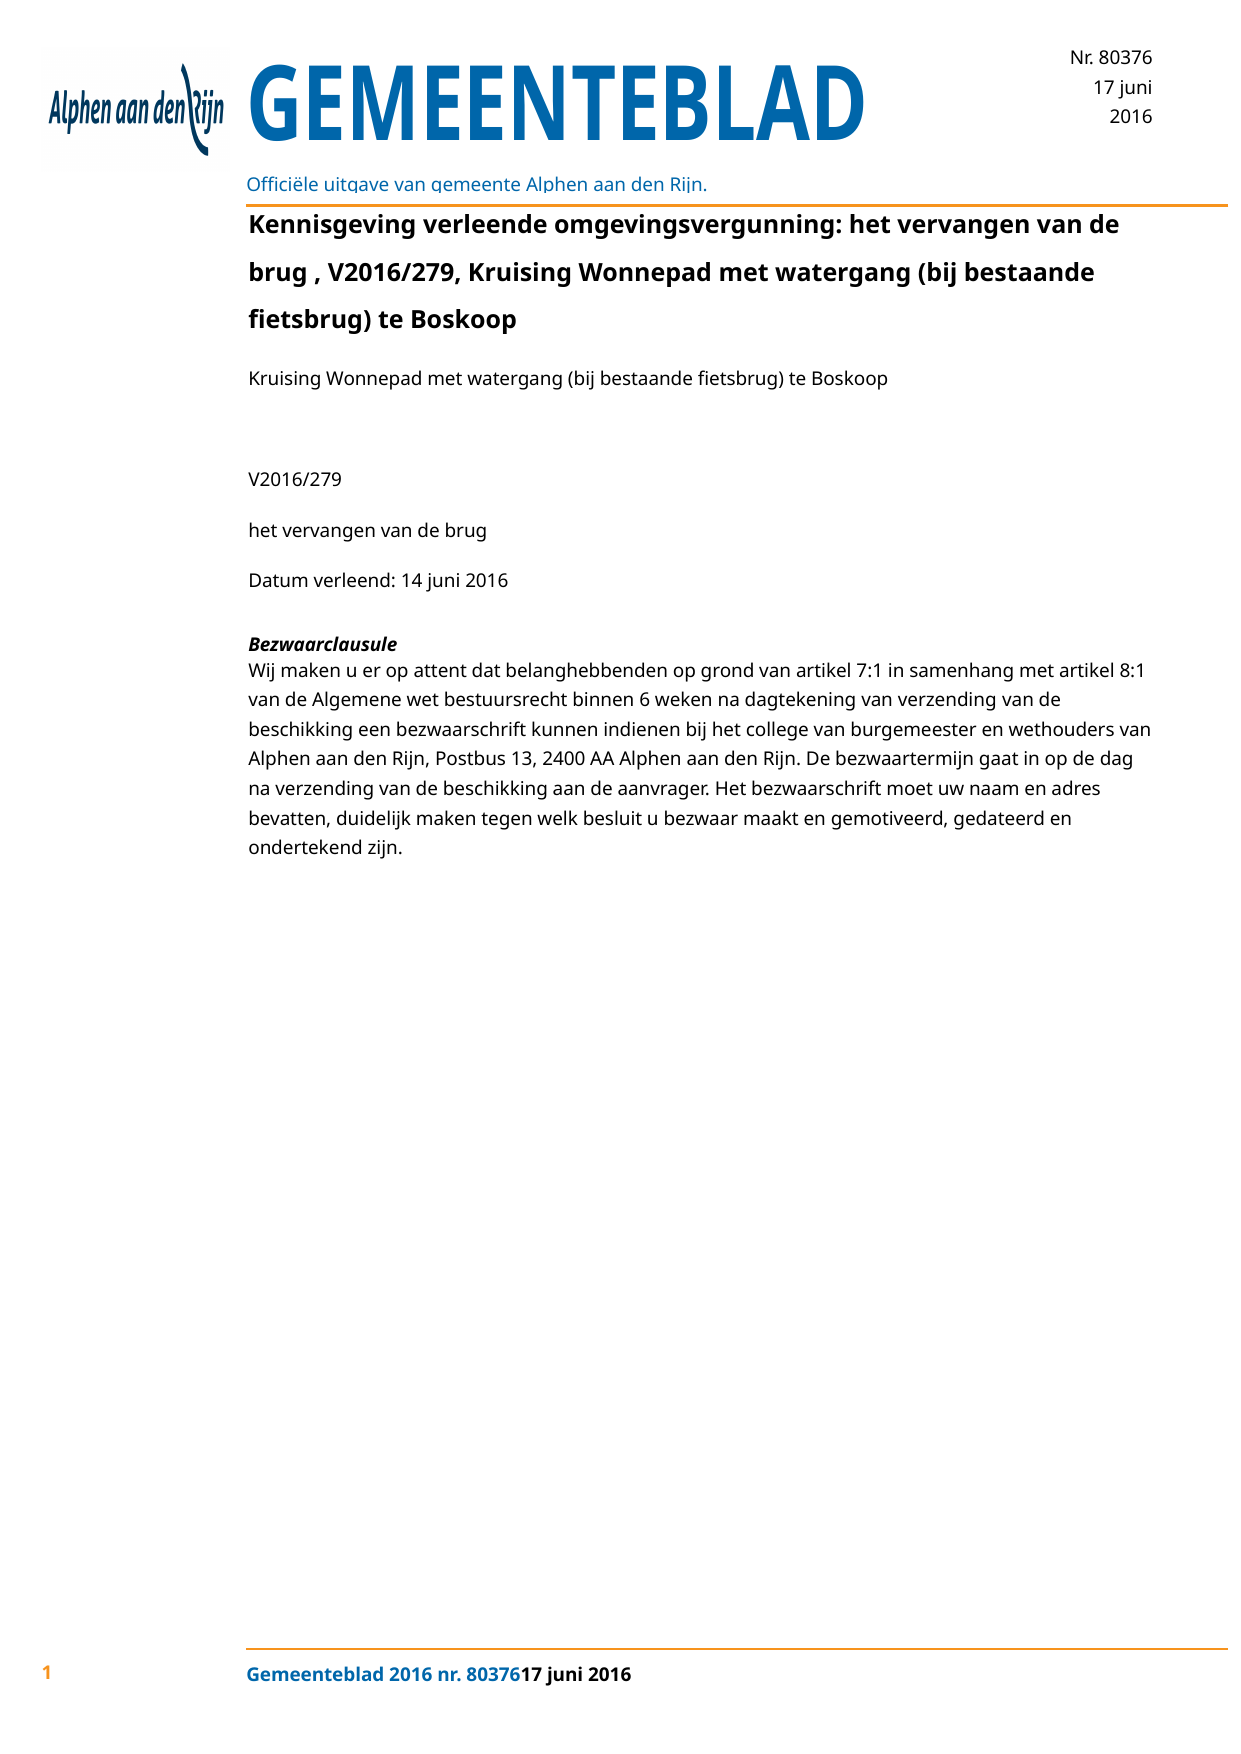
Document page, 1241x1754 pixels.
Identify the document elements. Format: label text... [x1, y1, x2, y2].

text het vervangen van de brug [248, 517, 1152, 542]
text V2016/279 [248, 466, 1152, 492]
text Bezwaarclausule [248, 631, 1152, 657]
picture [41, 47, 231, 172]
text Wij maken u er op attent dat belanghebbenden op grond van artikel 7:1 in samenhang met artikel 8:1 van de Algemene wet bestuursrecht binnen 6 weken na dagtekening van verzending van de beschikking een bezwaarschrift kunnen indienen bij het college van burgemeester en wethouders van Alphen aan den Rijn, Postbus 13, 2400 AA Alphen aan den Rijn. De bezwaartermijn gaat in op de dag na verzending van de beschikking aan de aanvrager. Het bezwaarschrift moet uw naam en adres bevatten, duidelijk maken tegen welk besluit u bezwaar maakt en gemotiveerd, gedateerd en ondertekend zijn. [248, 657, 1152, 860]
text Kennisgeving verleende omgevingsvergunning: het vervangen van de brug , V2016/279, Kruising Wonnepad met watergang (bij bestaande fietsbrug) te Boskoop [248, 207, 1152, 336]
text Datum verleend: 14 juni 2016 [248, 567, 1152, 593]
text Kruising Wonnepad met watergang (bij bestaande fietsbrug) te Boskoop [248, 366, 1152, 391]
